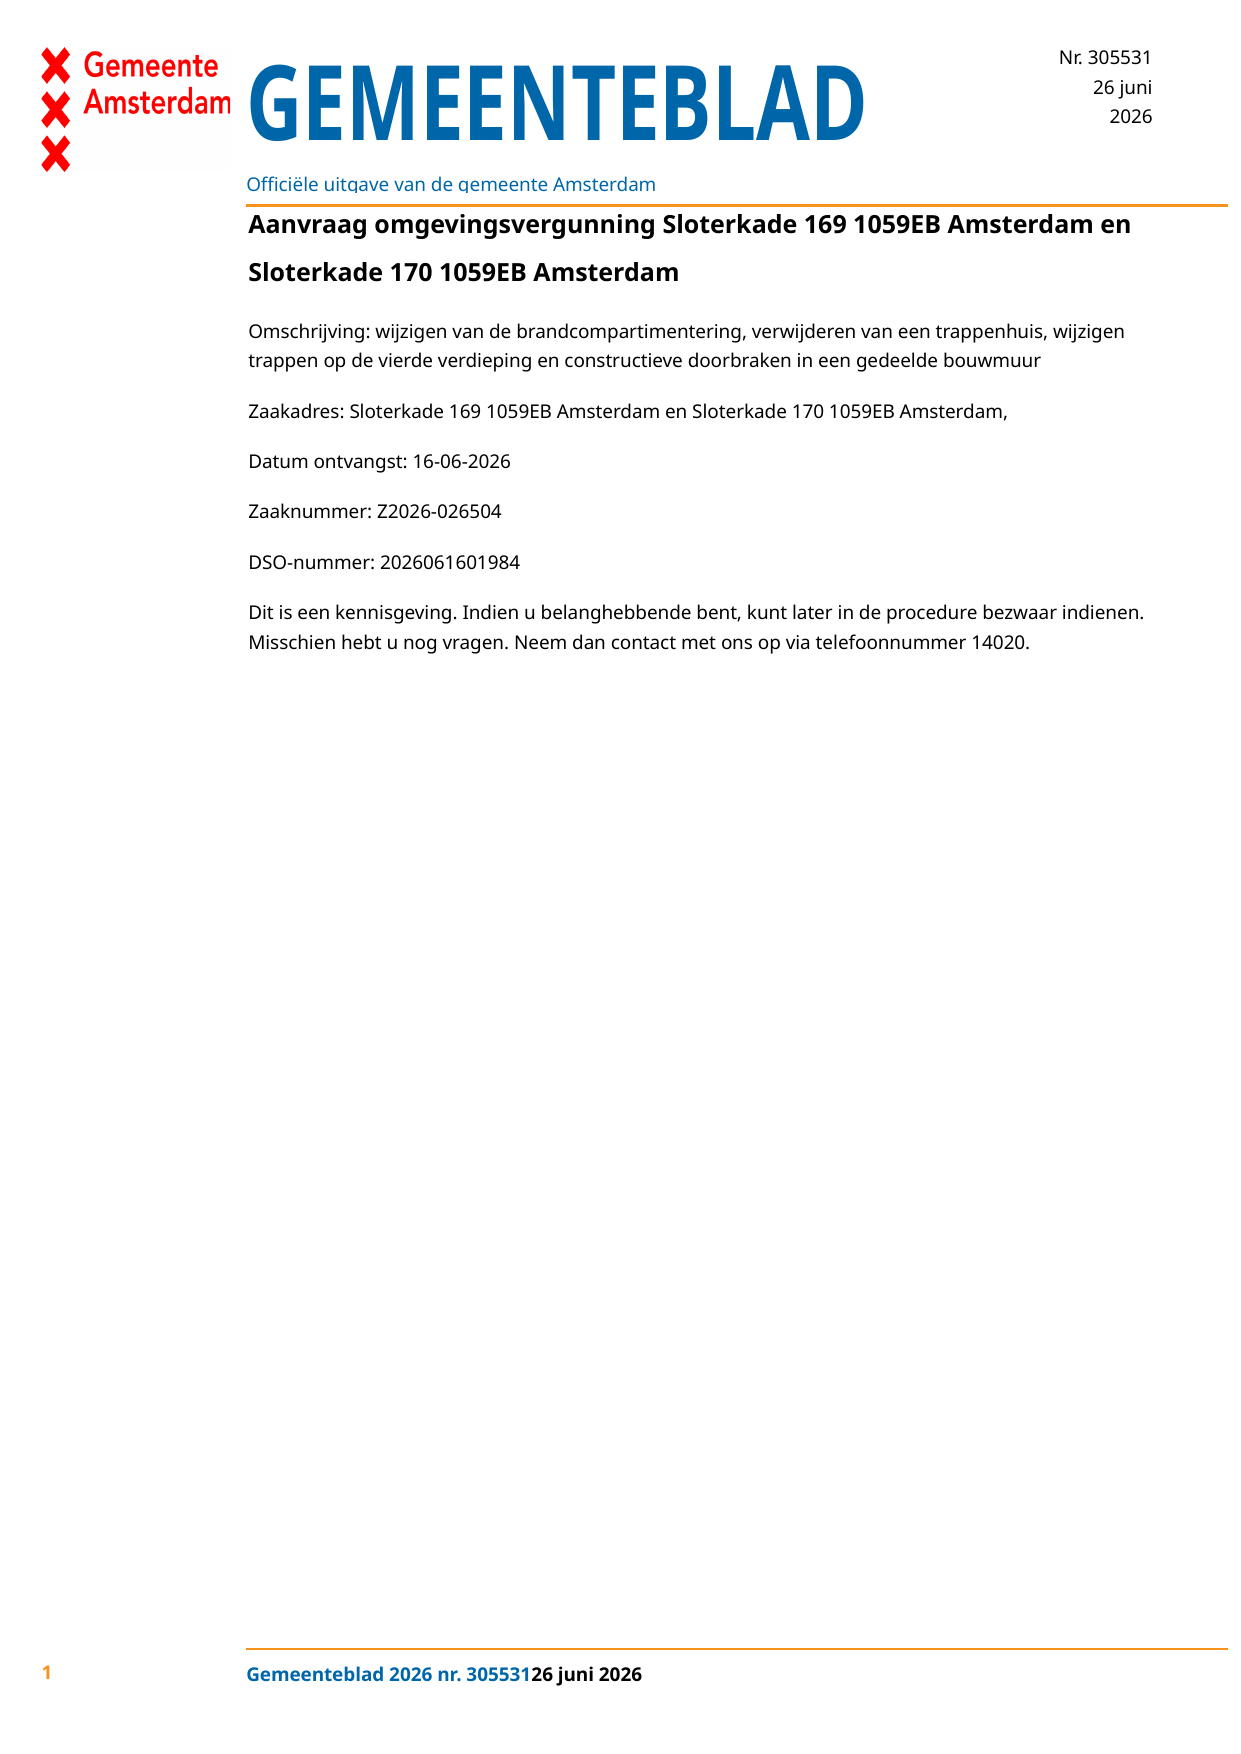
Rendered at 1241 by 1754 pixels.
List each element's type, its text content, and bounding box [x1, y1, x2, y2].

picture [41, 47, 231, 172]
text Aanvraag omgevingsvergunning Sloterkade 169 1059EB Amsterdam en Sloterkade 170 1059EB Amsterdam [248, 207, 1152, 288]
text Zaaknummer: Z2026-026504 [248, 499, 1152, 524]
text Zaakadres: Sloterkade 169 1059EB Amsterdam en Sloterkade 170 1059EB Amsterdam, [248, 398, 1152, 424]
text Omschrijving: wijzigen van de brandcompartimentering, verwijderen van een trappenhuis, wijzigen trappen op de vierde verdieping en constructieve doorbraken in een gedeelde bouwmuur [248, 318, 1152, 373]
text Dit is een kennisgeving. Indien u belanghebbende bent, kunt later in de procedure bezwaar indienen. Misschien hebt u nog vragen. Neem dan contact met ons op via telefoonnummer 14020. [248, 599, 1152, 655]
text DSO-nummer: 2026061601984 [248, 549, 1152, 575]
text Datum ontvangst: 16-06-2026 [248, 448, 1152, 474]
